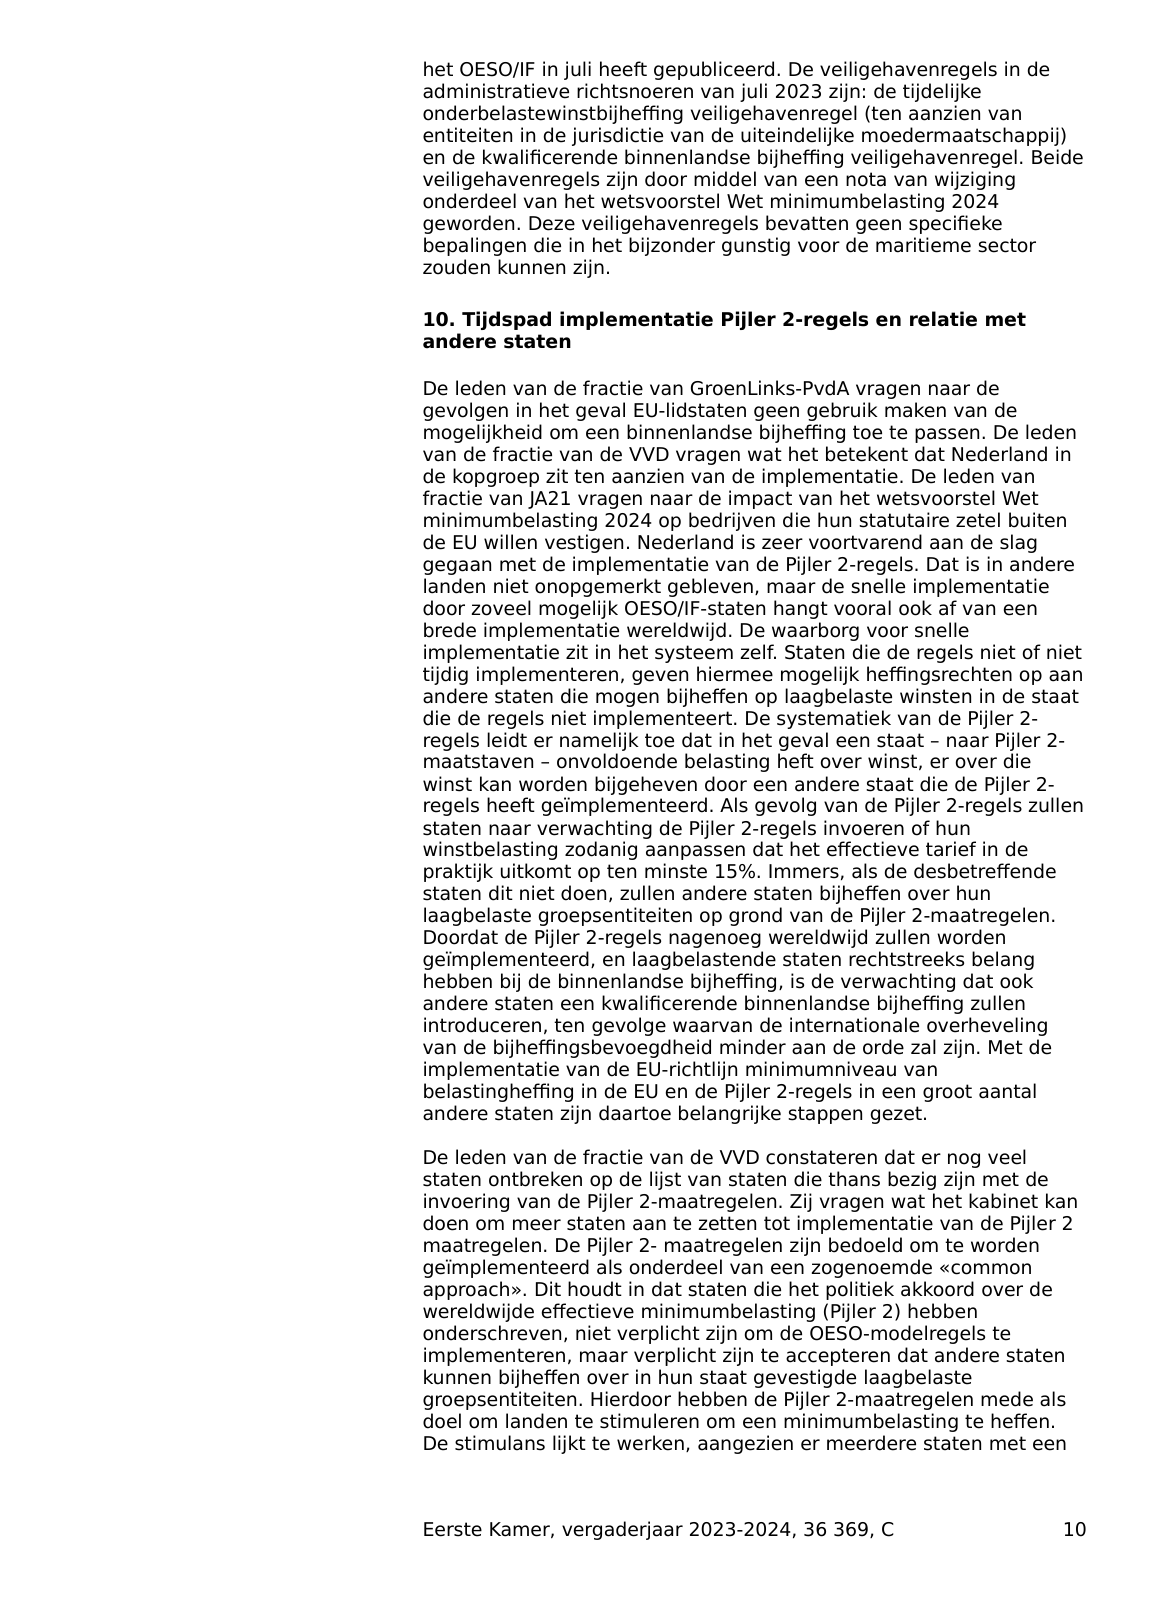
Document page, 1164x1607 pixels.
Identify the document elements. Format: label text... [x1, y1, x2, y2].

subtitle 10. Tijdspad implementatie Pijler 2-regels en relatie met andere staten [422, 309, 1087, 353]
text De leden van de fractie van GroenLinks-PvdA vragen naar de gevolgen in het geval EU-lidstaten geen gebruik maken van de mogelijkheid om een binnenlandse bijheffing toe te passen. De leden van de fractie van de VVD vragen wat het betekent dat Nederland in de kopgroep zit ten aanzien van de implementatie. De leden van fractie van JA21 vragen naar de impact van het wetsvoorstel Wet minimumbelasting 2024 op bedrijven die hun statutaire zetel buiten de EU willen vestigen. Nederland is zeer voortvarend aan de slag gegaan met de implementatie van de Pijler 2-regels. Dat is in andere landen niet onopgemerkt gebleven, maar de snelle implementatie door zoveel mogelijk OESO/IF-staten hangt vooral ook af van een brede implementatie wereldwijd. De waarborg voor snelle implementatie zit in het systeem zelf. Staten die de regels niet of niet tijdig implementeren, geven hiermee mogelijk heffingsrechten op aan andere staten die mogen bijheffen op laagbelaste winsten in de staat die de regels niet implementeert. De systematiek van de Pijler 2-regels leidt er namelijk toe dat in het geval een staat – naar Pijler 2-maatstaven – onvoldoende belasting heft over winst, er over die winst kan worden bijgeheven door een andere staat die de Pijler 2-regels heeft geïmplementeerd. Als gevolg van de Pijler 2-regels zullen staten naar verwachting de Pijler 2-regels invoeren of hun winstbelasting zodanig aanpassen dat het effectieve tarief in de praktijk uitkomt op ten minste 15%. Immers, als de desbetreffende staten dit niet doen, zullen andere staten bijheffen over hun laagbelaste groepsentiteiten op grond van de Pijler 2-maatregelen. Doordat de Pijler 2-regels nagenoeg wereldwijd zullen worden geïmplementeerd, en laagbelastende staten rechtstreeks belang hebben bij de binnenlandse bijheffing, is de verwachting dat ook andere staten een kwalificerende binnenlandse bijheffing zullen introduceren, ten gevolge waarvan de internationale overheveling van de bijheffingsbevoegdheid minder aan de orde zal zijn. Met de implementatie van de EU-richtlijn minimumniveau van belastingheffing in de EU en de Pijler 2-regels in een groot aantal andere staten zijn daartoe belangrijke stappen gezet. [422, 378, 1087, 1125]
text De leden van de fractie van de VVD constateren dat er nog veel staten ontbreken op de lijst van staten die thans bezig zijn met de invoering van de Pijler 2-maatregelen. Zij vragen wat het kabinet kan doen om meer staten aan te zetten tot implementatie van de Pijler 2 maatregelen. De Pijler 2- maatregelen zijn bedoeld om te worden geïmplementeerd als onderdeel van een zogenoemde «common approach». Dit houdt in dat staten die het politiek akkoord over de wereldwijde effectieve minimumbelasting (Pijler 2) hebben onderschreven, niet verplicht zijn om de OESO-modelregels te implementeren, maar verplicht zijn te accepteren dat andere staten kunnen bijheffen over in hun staat gevestigde laagbelaste groepsentiteiten. Hierdoor hebben de Pijler 2-maatregelen mede als doel om landen te stimuleren om een minimumbelasting te heffen. De stimulans lijkt te werken, aangezien er meerdere staten met een [422, 1147, 1087, 1455]
text het OESO/IF in juli heeft gepubliceerd. De veiligehavenregels in de administratieve richtsnoeren van juli 2023 zijn: de tijdelijke onderbelastewinstbijheffing veiligehavenregel (ten aanzien van entiteiten in de jurisdictie van de uiteindelijke moedermaatschappij) en de kwalificerende binnenlandse bijheffing veiligehavenregel. Beide veiligehavenregels zijn door middel van een nota van wijziging onderdeel van het wetsvoorstel Wet minimumbelasting 2024 geworden. Deze veiligehavenregels bevatten geen specifieke bepalingen die in het bijzonder gunstig voor de maritieme sector zouden kunnen zijn. [422, 59, 1087, 279]
